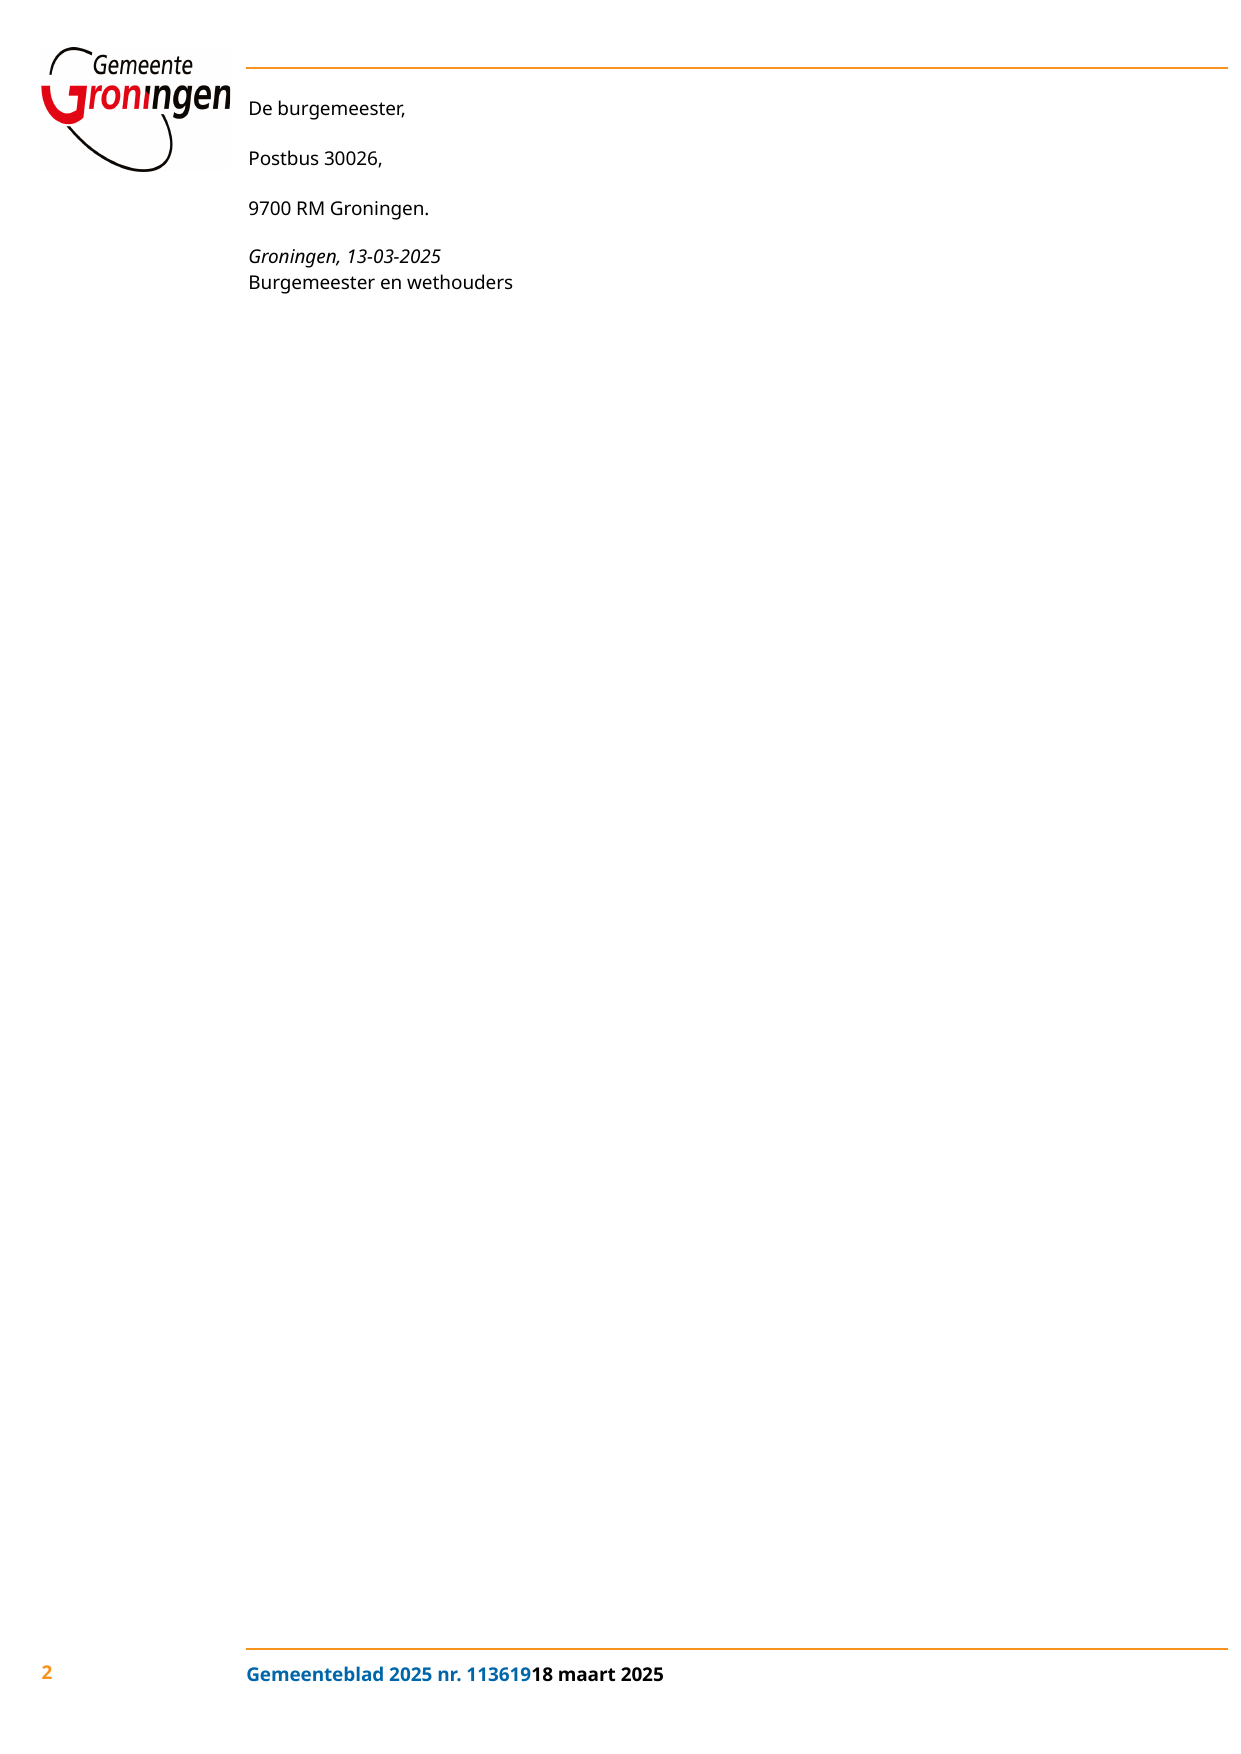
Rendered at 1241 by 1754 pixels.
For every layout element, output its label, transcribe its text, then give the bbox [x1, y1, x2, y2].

text Postbus 30026, [248, 145, 1152, 171]
picture [41, 47, 231, 172]
text De burgemeester, [248, 95, 1152, 121]
text 9700 RM Groningen. [248, 196, 1152, 221]
text Groningen, 13-03-2025 [248, 243, 1152, 269]
text Burgemeester en wethouders [248, 269, 1152, 295]
